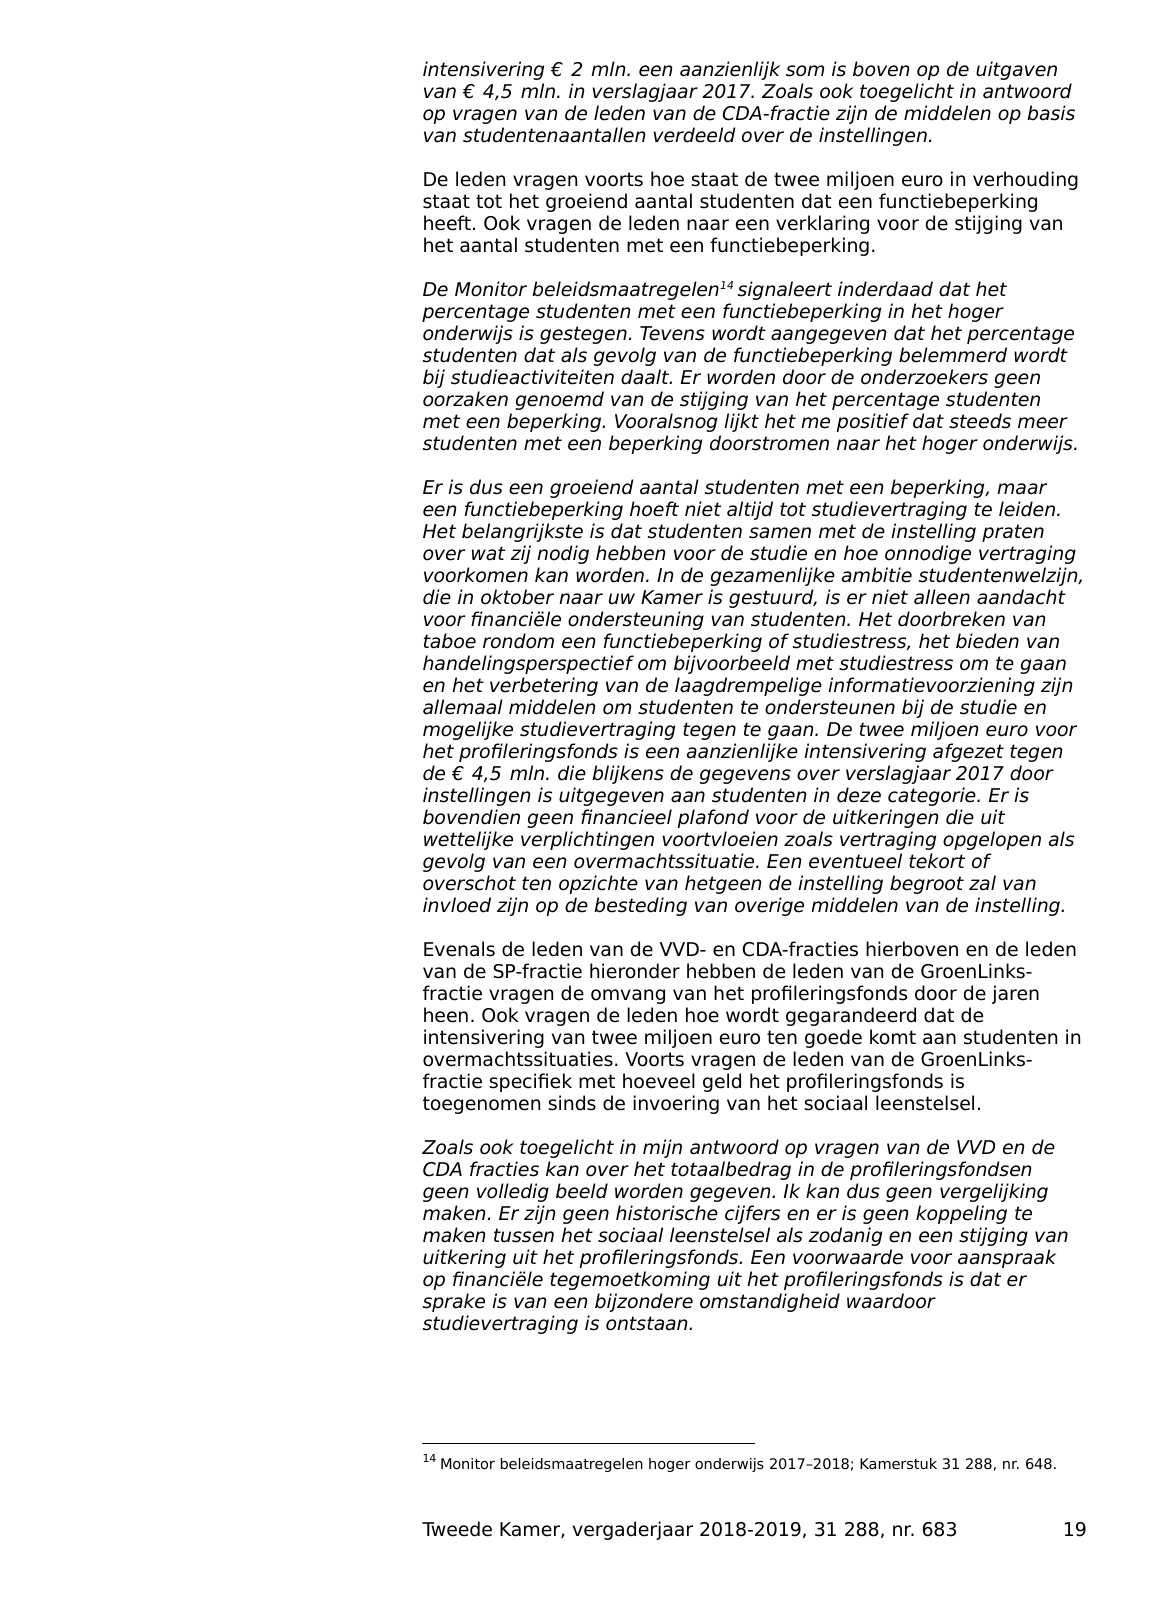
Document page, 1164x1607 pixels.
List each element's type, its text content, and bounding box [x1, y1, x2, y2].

text Zoals ook toegelicht in mijn antwoord op vragen van de VVD en de CDA fracties kan over het totaalbedrag in de profileringsfondsen geen volledig beeld worden gegeven. Ik kan dus geen vergelijking maken. Er zijn geen historische cijfers en er is geen koppeling te maken tussen het sociaal leenstelsel als zodanig en een stijging van uitkering uit het profileringsfonds. Een voorwaarde voor aanspraak op financiële tegemoetkoming uit het profileringsfonds is dat er sprake is van een bijzondere omstandigheid waardoor studievertraging is ontstaan. [422, 1137, 1087, 1335]
text Er is dus een groeiend aantal studenten met een beperking, maar een functiebeperking hoeft niet altijd tot studievertraging te leiden. Het belangrijkste is dat studenten samen met de instelling praten over wat zij nodig hebben voor de studie en hoe onnodige vertraging voorkomen kan worden. In de gezamenlijke ambitie studentenwelzijn, die in oktober naar uw Kamer is gestuurd, is er niet alleen aandacht voor financiële ondersteuning van studenten. Het doorbreken van taboe rondom een functiebeperking of studiestress, het bieden van handelingsperspectief om bijvoorbeeld met studiestress om te gaan en het verbetering van de laagdrempelige informatievoorziening zijn allemaal middelen om studenten te ondersteunen bij de studie en mogelijke studievertraging tegen te gaan. De twee miljoen euro voor het profileringsfonds is een aanzienlijke intensivering afgezet tegen de € 4,5 mln. die blijkens de gegevens over verslagjaar 2017 door instellingen is uitgegeven aan studenten in deze categorie. Er is bovendien geen financieel plafond voor de uitkeringen die uit wettelijke verplichtingen voortvloeien zoals vertraging opgelopen als gevolg van een overmachtssituatie. Een eventueel tekort of overschot ten opzichte van hetgeen de instelling begroot zal van invloed zijn op de besteding van overige middelen van de instelling. [422, 477, 1087, 917]
text Monitor beleidsmaatregelen hoger onderwijs 2017–2018; Kamerstuk 31 288, nr. 648. [422, 1452, 1087, 1474]
text De leden vragen voorts hoe staat de twee miljoen euro in verhouding staat tot het groeiend aantal studenten dat een functiebeperking heeft. Ook vragen de leden naar een verklaring voor de stijging van het aantal studenten met een functiebeperking. [422, 169, 1087, 257]
text Evenals de leden van de VVD- en CDA-fracties hierboven en de leden van de SP-fractie hieronder hebben de leden van de GroenLinks-fractie vragen de omvang van het profileringsfonds door de jaren heen. Ook vragen de leden hoe wordt gegarandeerd dat de intensivering van twee miljoen euro ten goede komt aan studenten in overmachtssituaties. Voorts vragen de leden van de GroenLinks-fractie specifiek met hoeveel geld het profileringsfonds is toegenomen sinds de invoering van het sociaal leenstelsel. [422, 939, 1087, 1115]
text intensivering € 2 mln. een aanzienlijk som is boven op de uitgaven van € 4,5 mln. in verslagjaar 2017. Zoals ook toegelicht in antwoord op vragen van de leden van de CDA-fractie zijn de middelen op basis van studentenaantallen verdeeld over de instellingen. [422, 59, 1087, 147]
text De Monitor beleidsmaatregelensignaleert inderdaad dat het percentage studenten met een functiebeperking in het hoger onderwijs is gestegen. Tevens wordt aangegeven dat het percentage studenten dat als gevolg van de functiebeperking belemmerd wordt bij studieactiviteiten daalt. Er worden door de onderzoekers geen oorzaken genoemd van de stijging van het percentage studenten met een beperking. Vooralsnog lijkt het me positief dat steeds meer studenten met een beperking doorstromen naar het hoger onderwijs. [422, 279, 1087, 455]
